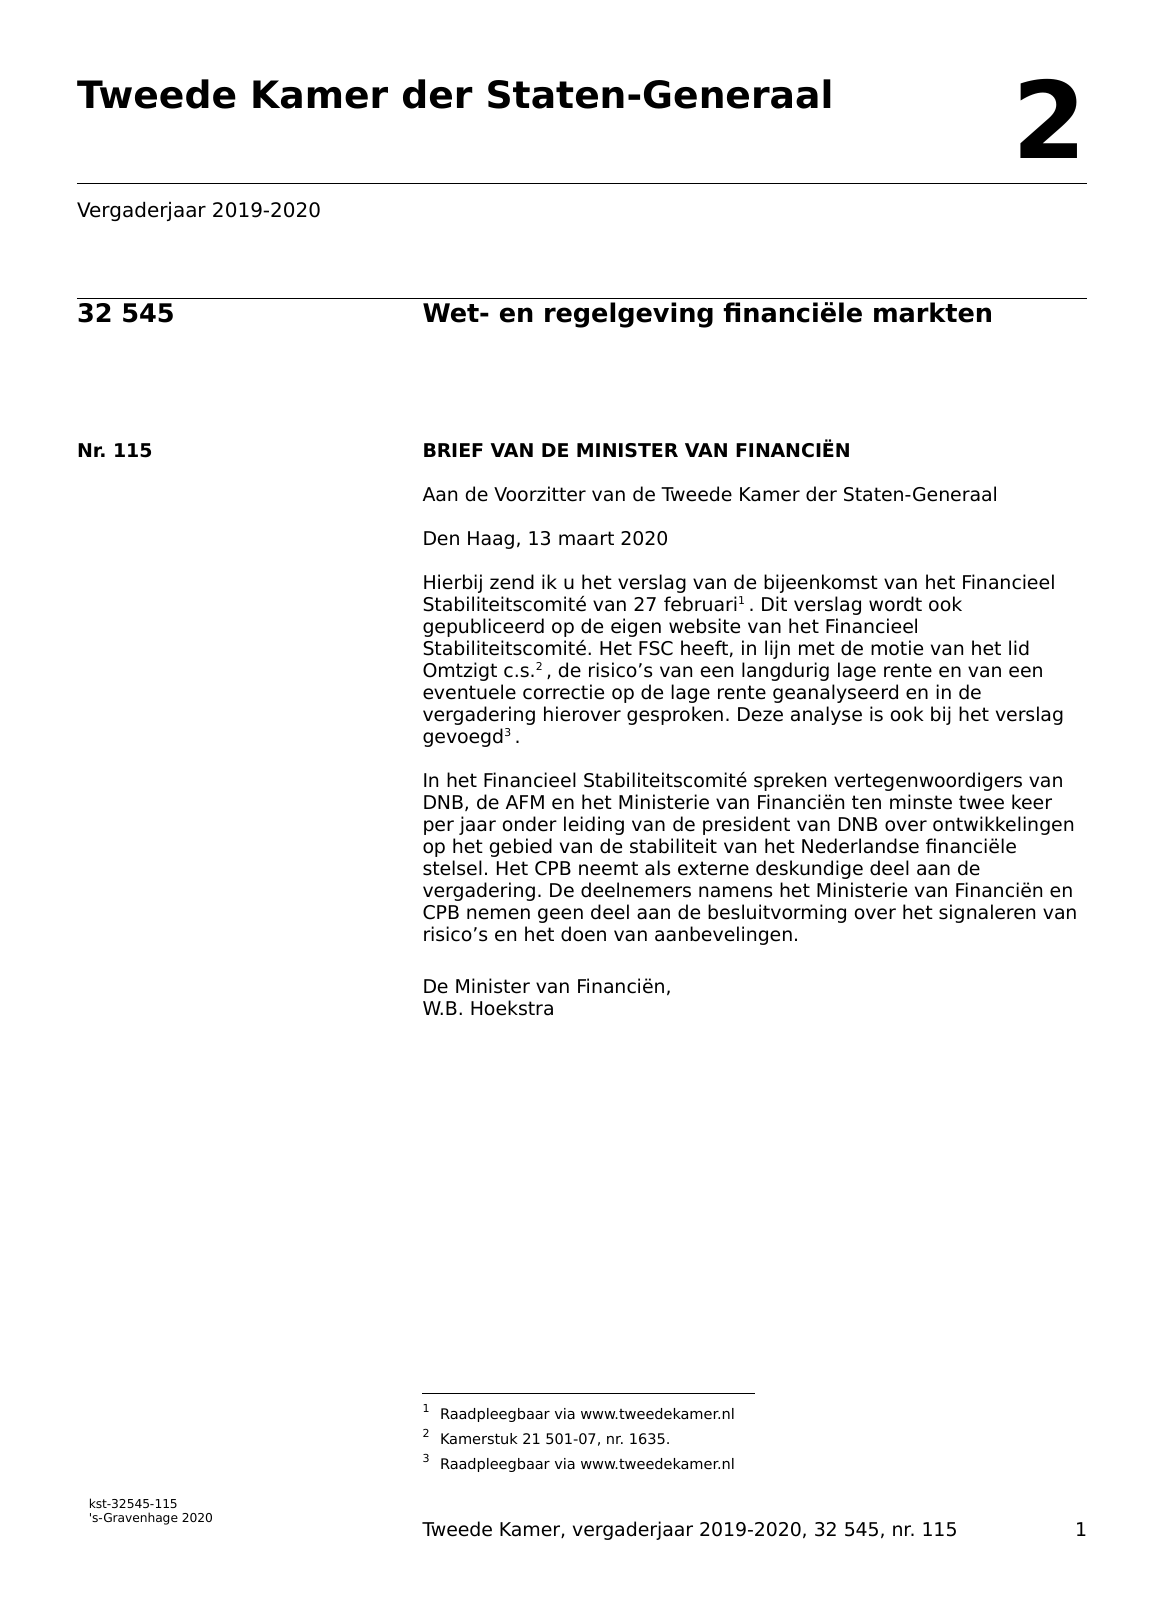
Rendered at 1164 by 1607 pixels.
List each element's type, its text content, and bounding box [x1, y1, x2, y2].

table_header Tweede Kamer der Staten-Generaal [77, 59, 886, 183]
text 's-Gravenhage 2020 [88, 1511, 323, 1525]
table_cell Vergaderjaar 2019-2020 [77, 184, 1087, 298]
subtitle Nr. 115 BRIEF VAN DE MINISTER VAN FINANCIËN [77, 440, 1087, 462]
text De Minister van Financiën, W.B. Hoekstra [422, 976, 1087, 1020]
table_header 2 [886, 59, 1087, 183]
text In het Financieel Stabiliteitscomité spreken vertegenwoordigers van DNB, de AFM en het Ministerie van Financiën ten minste twee keer per jaar onder leiding van de president van DNB over ontwikkelingen op het gebied van de stabiliteit van het Nederlandse financiële stelsel. Het CPB neemt als externe deskundige deel aan de vergadering. De deelnemers namens het Ministerie van Financiën en CPB nemen geen deel aan de besluitvorming over het signaleren van risico’s en het doen van aanbevelingen. [422, 770, 1087, 946]
subtitle 32 545 Wet- en regelgeving financiële markten [77, 299, 1087, 329]
text Kamerstuk 21 501-07, nr. 1635. [422, 1427, 1087, 1449]
text Aan de Voorzitter van de Tweede Kamer der Staten-Generaal [422, 484, 1087, 506]
text Den Haag, 13 maart 2020 [422, 528, 1087, 550]
text kst-32545-115 [88, 1497, 323, 1511]
text Hierbij zend ik u het verslag van de bijeenkomst van het Financieel Stabiliteitscomité van 27 februari. Dit verslag wordt ook gepubliceerd op de eigen website van het Financieel Stabiliteitscomité. Het FSC heeft, in lijn met de motie van het lid Omtzigt c.s., de risico’s van een langdurig lage rente en van een eventuele correctie op de lage rente geanalyseerd en in de vergadering hierover gesproken. Deze analyse is ook bij het verslag gevoegd. [422, 572, 1087, 748]
text Raadpleegbaar via www.tweedekamer.nl [422, 1452, 1087, 1474]
text Raadpleegbaar via www.tweedekamer.nl [422, 1402, 1087, 1424]
